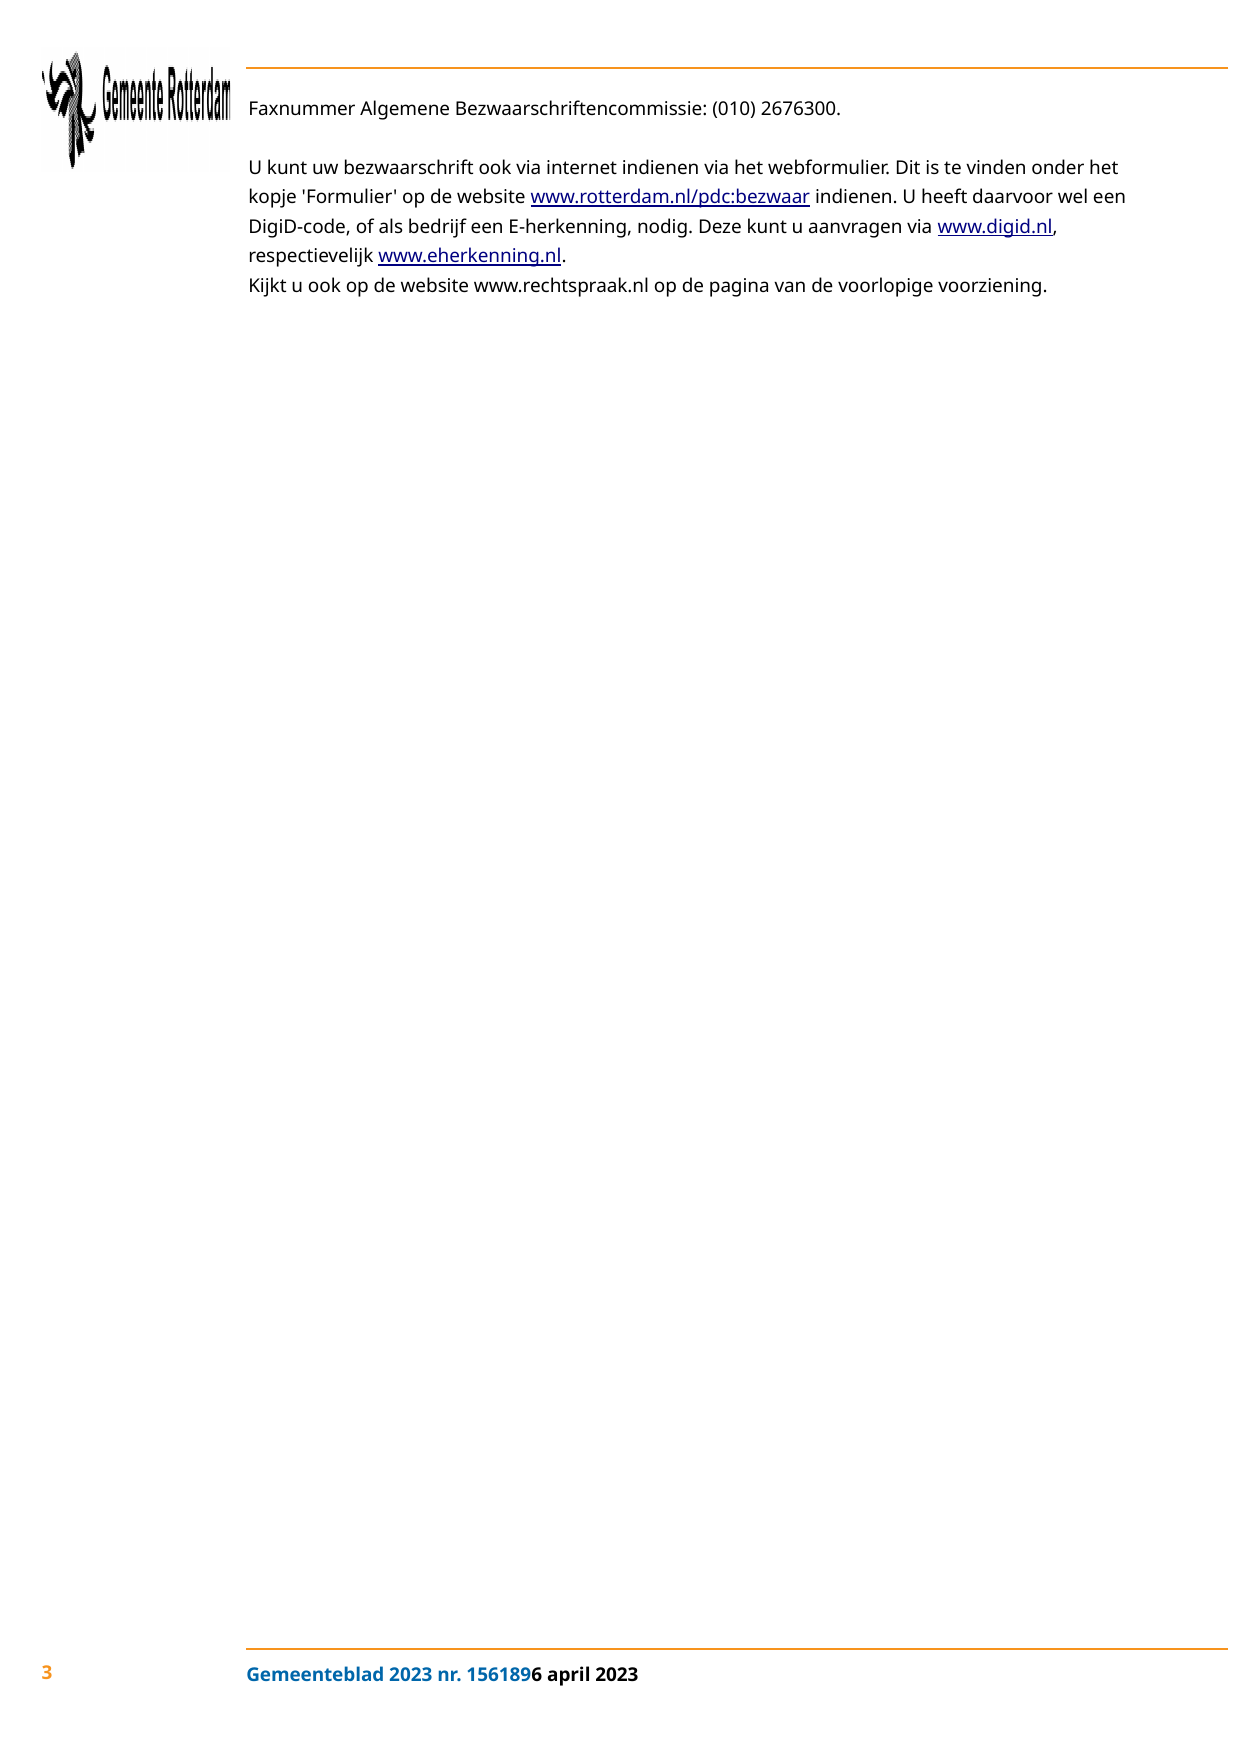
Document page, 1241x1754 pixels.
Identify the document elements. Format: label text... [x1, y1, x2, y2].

picture [41, 47, 231, 172]
text U kunt uw bezwaarschrift ook via internet indienen via het webformulier. Dit is te vinden onder het kopje 'Formulier' op de website www.rotterdam.nl/pdc:bezwaar indienen. U heeft daarvoor wel een DigiD-code, of als bedrijf een E-herkenning, nodig. Deze kunt u aanvragen via www.digid.nl, respectievelijk www.eherkenning.nl. [248, 154, 1152, 268]
text Faxnummer Algemene Bezwaarschriftencommissie: (010) 2676300. [248, 95, 1152, 121]
text Kijkt u ook op de website www.rechtspraak.nl op de pagina van de voorlopige voorziening. [248, 272, 1152, 298]
